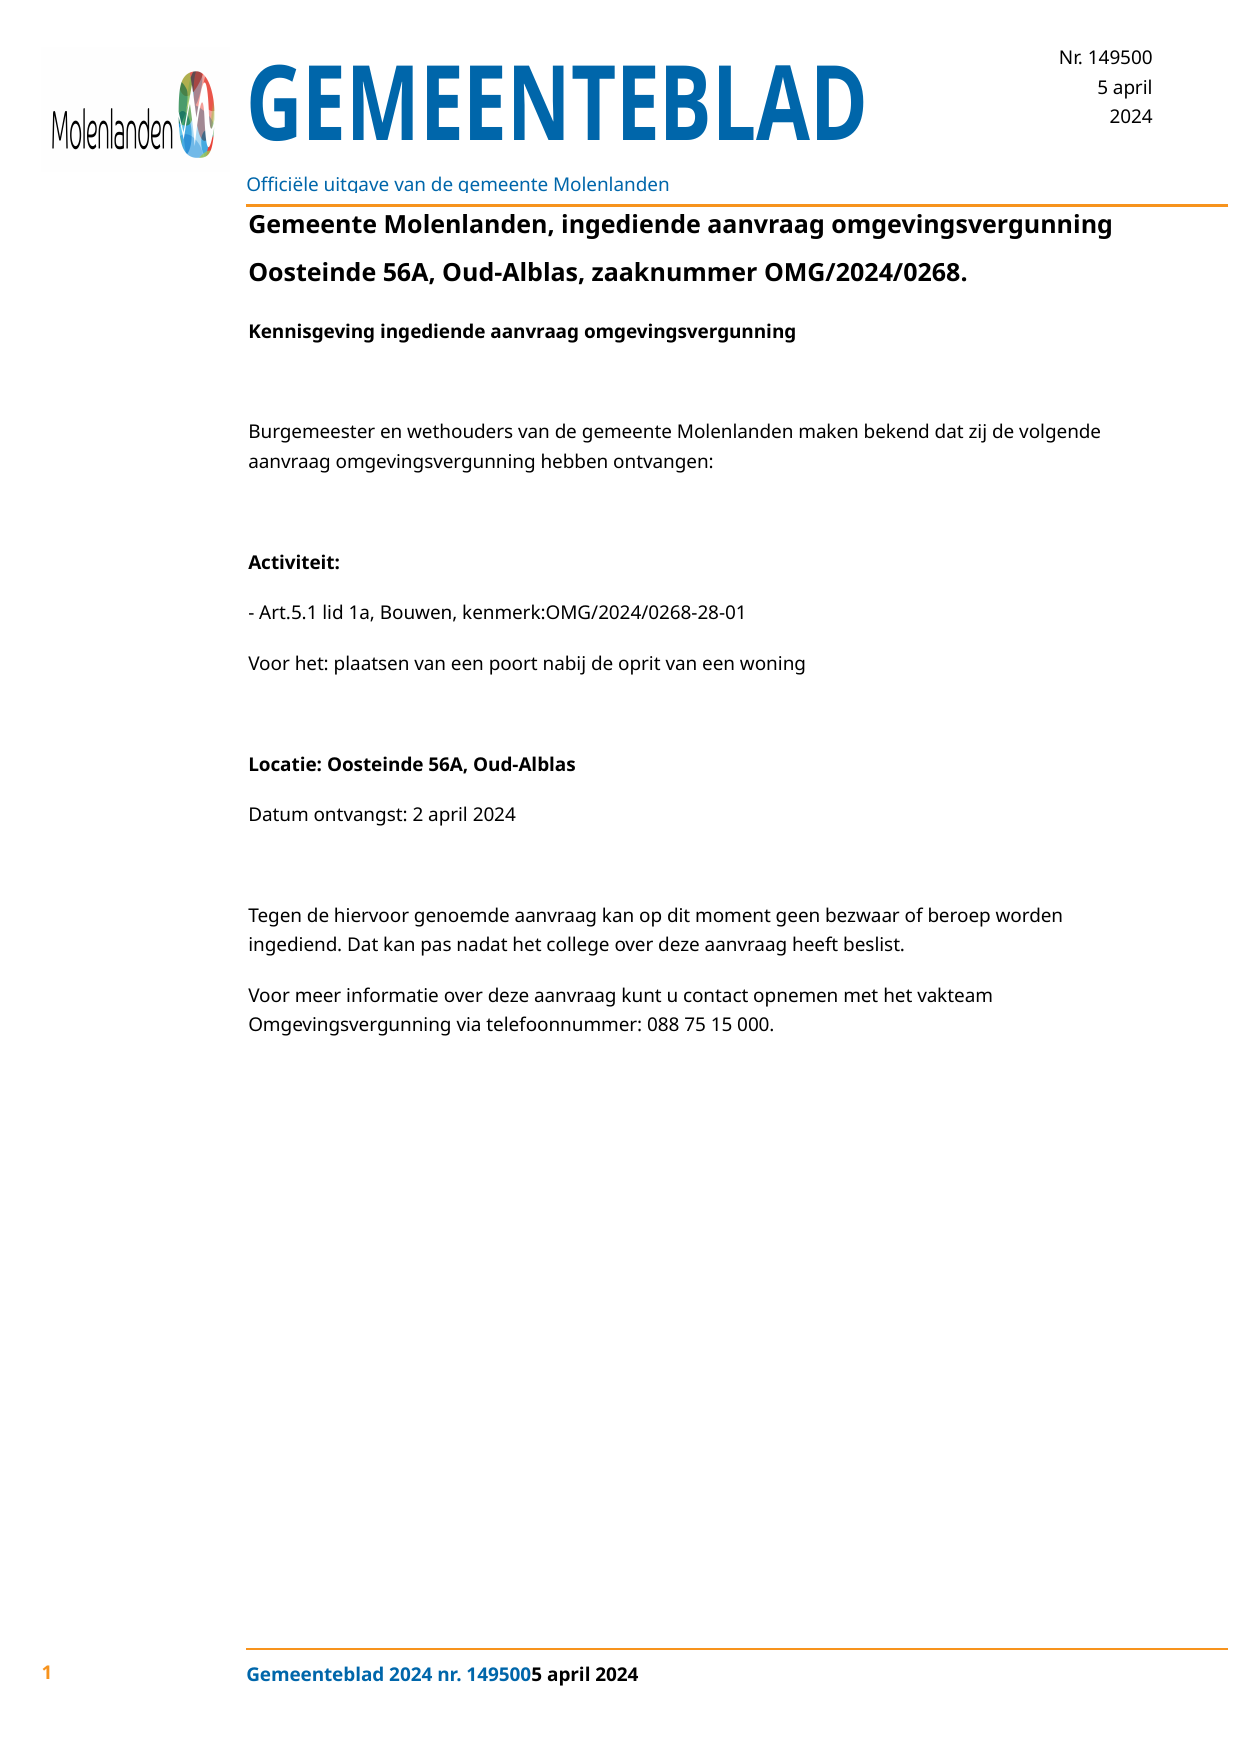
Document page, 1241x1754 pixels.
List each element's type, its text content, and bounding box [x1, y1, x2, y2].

text Activiteit: [248, 549, 1152, 575]
text Tegen de hiervoor genoemde aanvraag kan op dit moment geen bezwaar of beroep worden ingediend. Dat kan pas nadat het college over deze aanvraag heeft beslist. [248, 902, 1152, 957]
text Burgemeester en wethouders van de gemeente Molenlanden maken bekend dat zij de volgende aanvraag omgevingsvergunning hebben ontvangen: [248, 419, 1152, 474]
text Locatie: Oosteinde 56A, Oud-Alblas [248, 751, 1152, 777]
text - Art.5.1 lid 1a, Bouwen, kenmerk:OMG/2024/0268-28-01 [248, 599, 1152, 625]
text Datum ontvangst: 2 april 2024 [248, 801, 1152, 827]
text Voor meer informatie over deze aanvraag kunt u contact opnemen met het vakteam Omgevingsvergunning via telefoonnummer: 088 75 15 000. [248, 982, 1152, 1037]
text Gemeente Molenlanden, ingediende aanvraag omgevingsvergunning Oosteinde 56A, Oud-Alblas, zaaknummer OMG/2024/0268. [248, 207, 1152, 288]
picture [41, 47, 231, 172]
text Voor het: plaatsen van een poort nabij de oprit van een woning [248, 650, 1152, 676]
text Kennisgeving ingediende aanvraag omgevingsvergunning [248, 318, 1152, 344]
